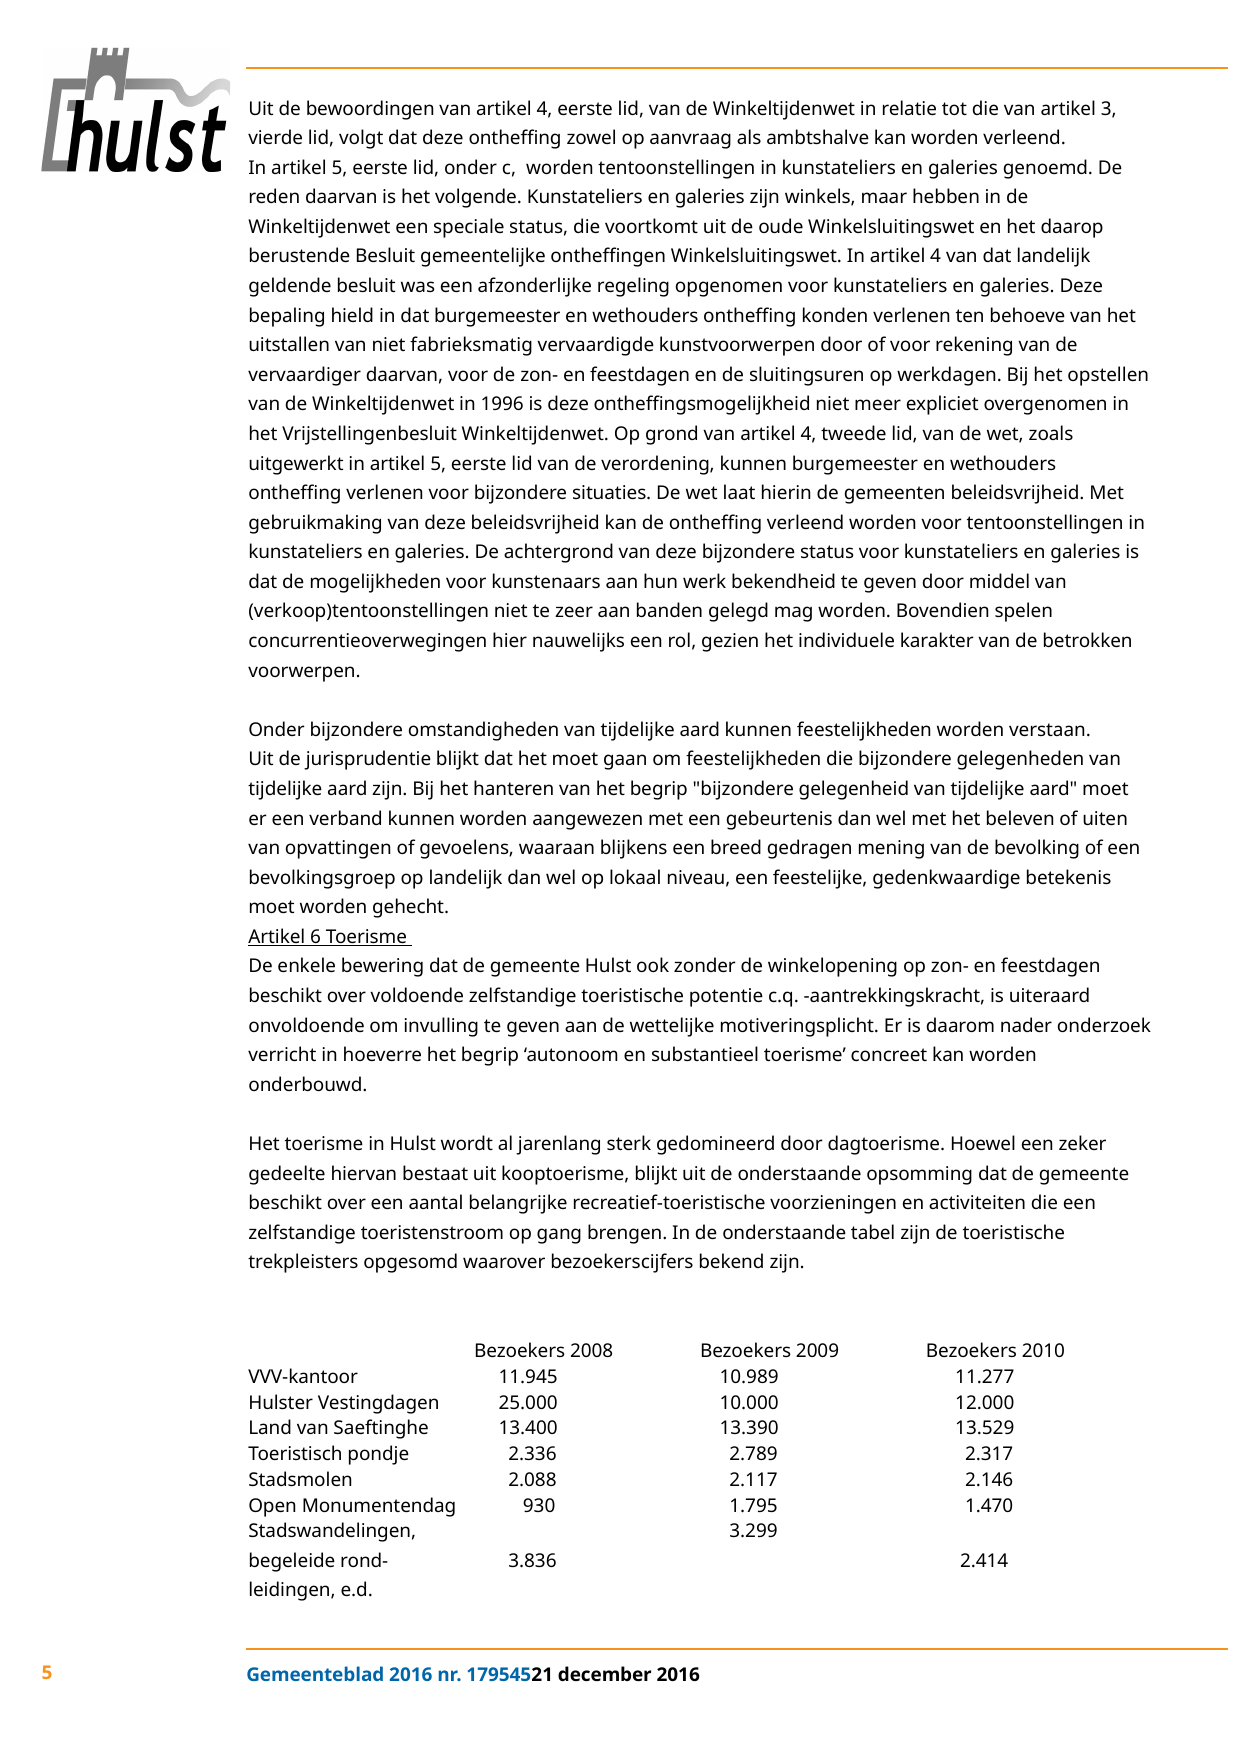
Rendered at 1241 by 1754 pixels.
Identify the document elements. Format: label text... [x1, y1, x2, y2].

table_cell 12.000 [926, 1389, 1152, 1414]
table_header Bezoekers 2010 [926, 1338, 1152, 1363]
table_cell 2.317 [926, 1440, 1152, 1466]
text Onder bijzondere omstandigheden van tijdelijke aard kunnen feestelijkheden worden verstaan. [248, 716, 1152, 742]
table_cell 11.945 [474, 1363, 700, 1389]
table_header [248, 1338, 474, 1363]
table_cell 3.299 [700, 1518, 926, 1602]
table_cell 930 [474, 1492, 700, 1517]
table_cell 2.088 [474, 1466, 700, 1492]
table_cell 2.414 [926, 1518, 1152, 1602]
text In artikel 5, eerste lid, onder c, worden tentoonstellingen in kunstateliers en galeries genoemd. De reden daarvan is het volgende. Kunstateliers en galeries zijn winkels, maar hebben in de Winkeltijdenwet een speciale status, die voortkomt uit de oude Winkelsluitingswet en het daarop berustende Besluit gemeentelijke ontheffingen Winkelsluitingswet. In artikel 4 van dat landelijk geldende besluit was een afzonderlijke regeling opgenomen voor kunstateliers en galeries. Deze bepaling hield in dat burgemeester en wethouders ontheffing konden verlenen ten behoeve van het uitstallen van niet fabrieksmatig vervaardigde kunstvoorwerpen door of voor rekening van de vervaardiger daarvan, voor de zon- en feestdagen en de sluitingsuren op werkdagen. Bij het opstellen van de Winkeltijdenwet in 1996 is deze ontheffingsmogelijkheid niet meer expliciet overgenomen in het Vrijstellingenbesluit Winkeltijdenwet. Op grond van artikel 4, tweede lid, van de wet, zoals uitgewerkt in artikel 5, eerste lid van de verordening, kunnen burgemeester en wethouders ontheffing verlenen voor bijzondere situaties. De wet laat hierin de gemeenten beleidsvrijheid. Met gebruikmaking van deze beleidsvrijheid kan de ontheffing verleend worden voor tentoonstellingen in kunstateliers en galeries. De achtergrond van deze bijzondere status voor kunstateliers en galeries is dat de mogelijkheden voor kunstenaars aan hun werk bekendheid te geven door middel van (verkoop)tentoonstellingen niet te zeer aan banden gelegd mag worden. Bovendien spelen concurrentieoverwegingen hier nauwelijks een rol, gezien het individuele karakter van de betrokken voorwerpen. [248, 154, 1152, 683]
table_cell 2.336 [474, 1440, 700, 1466]
table_cell 2.146 [926, 1466, 1152, 1492]
table_cell 2.789 [700, 1440, 926, 1466]
table_cell 13.400 [474, 1415, 700, 1440]
table_cell 11.277 [926, 1363, 1152, 1389]
table_header Bezoekers 2008 [474, 1338, 700, 1363]
table_cell Toeristisch pondje [248, 1440, 474, 1466]
table_cell 10.989 [700, 1363, 926, 1389]
table_cell VVV-kantoor [248, 1363, 474, 1389]
table_cell 10.000 [700, 1389, 926, 1414]
table_cell 25.000 [474, 1389, 700, 1414]
text Uit de jurisprudentie blijkt dat het moet gaan om feestelijkheden die bijzondere gelegenheden van tijdelijke aard zijn. Bij het hanteren van het begrip "bijzondere gelegenheid van tijdelijke aard" moet er een verband kunnen worden aangewezen met een gebeurtenis dan wel met het beleven of uiten van opvattingen of gevoelens, waaraan blijkens een breed gedragen mening van de bevolking of een bevolkingsgroep op landelijk dan wel op lokaal niveau, een feestelijke, gedenkwaardige betekenis moet worden gehecht. [248, 746, 1152, 919]
text Artikel 6 Toerisme [248, 923, 1152, 949]
table_cell 1.795 [700, 1492, 926, 1517]
table_cell 2.117 [700, 1466, 926, 1492]
table_cell 13.390 [700, 1415, 926, 1440]
table_cell 1.470 [926, 1492, 1152, 1517]
text Uit de bewoordingen van artikel 4, eerste lid, van de Winkeltijdenwet in relatie tot die van artikel 3, vierde lid, volgt dat deze ontheffing zowel op aanvraag als ambtshalve kan worden verleend. [248, 95, 1152, 150]
table_cell Hulster Vestingdagen [248, 1389, 474, 1414]
table_header Bezoekers 2009 [700, 1338, 926, 1363]
table_cell 13.529 [926, 1415, 1152, 1440]
table_cell Stadsmolen [248, 1466, 474, 1492]
text De enkele bewering dat de gemeente Hulst ook zonder de winkelopening op zon- en feestdagen beschikt over voldoende zelfstandige toeristische potentie c.q. -aantrekkingskracht, is uiteraard onvoldoende om invulling te geven aan de wettelijke motiveringsplicht. Er is daarom nader onderzoek verricht in hoeverre het begrip ‘autonoom en substantieel toerisme’ concreet kan worden onderbouwd. [248, 953, 1152, 1097]
text Het toerisme in Hulst wordt al jarenlang sterk gedomineerd door dagtoerisme. Hoewel een zeker gedeelte hiervan bestaat uit kooptoerisme, blijkt uit de onderstaande opsomming dat de gemeente beschikt over een aantal belangrijke recreatief-toeristische voorzieningen en activiteiten die een zelfstandige toeristenstroom op gang brengen. In de onderstaande tabel zijn de toeristische trekpleisters opgesomd waarover bezoekerscijfers bekend zijn. [248, 1130, 1152, 1274]
table_cell 3.836 [474, 1518, 700, 1602]
table_cell Stadswandelingen, begeleide rond-leidingen, e.d. [248, 1518, 474, 1602]
table_cell Land van Saeftinghe [248, 1415, 474, 1440]
table_cell Open Monumentendag [248, 1492, 474, 1517]
picture [41, 47, 231, 172]
